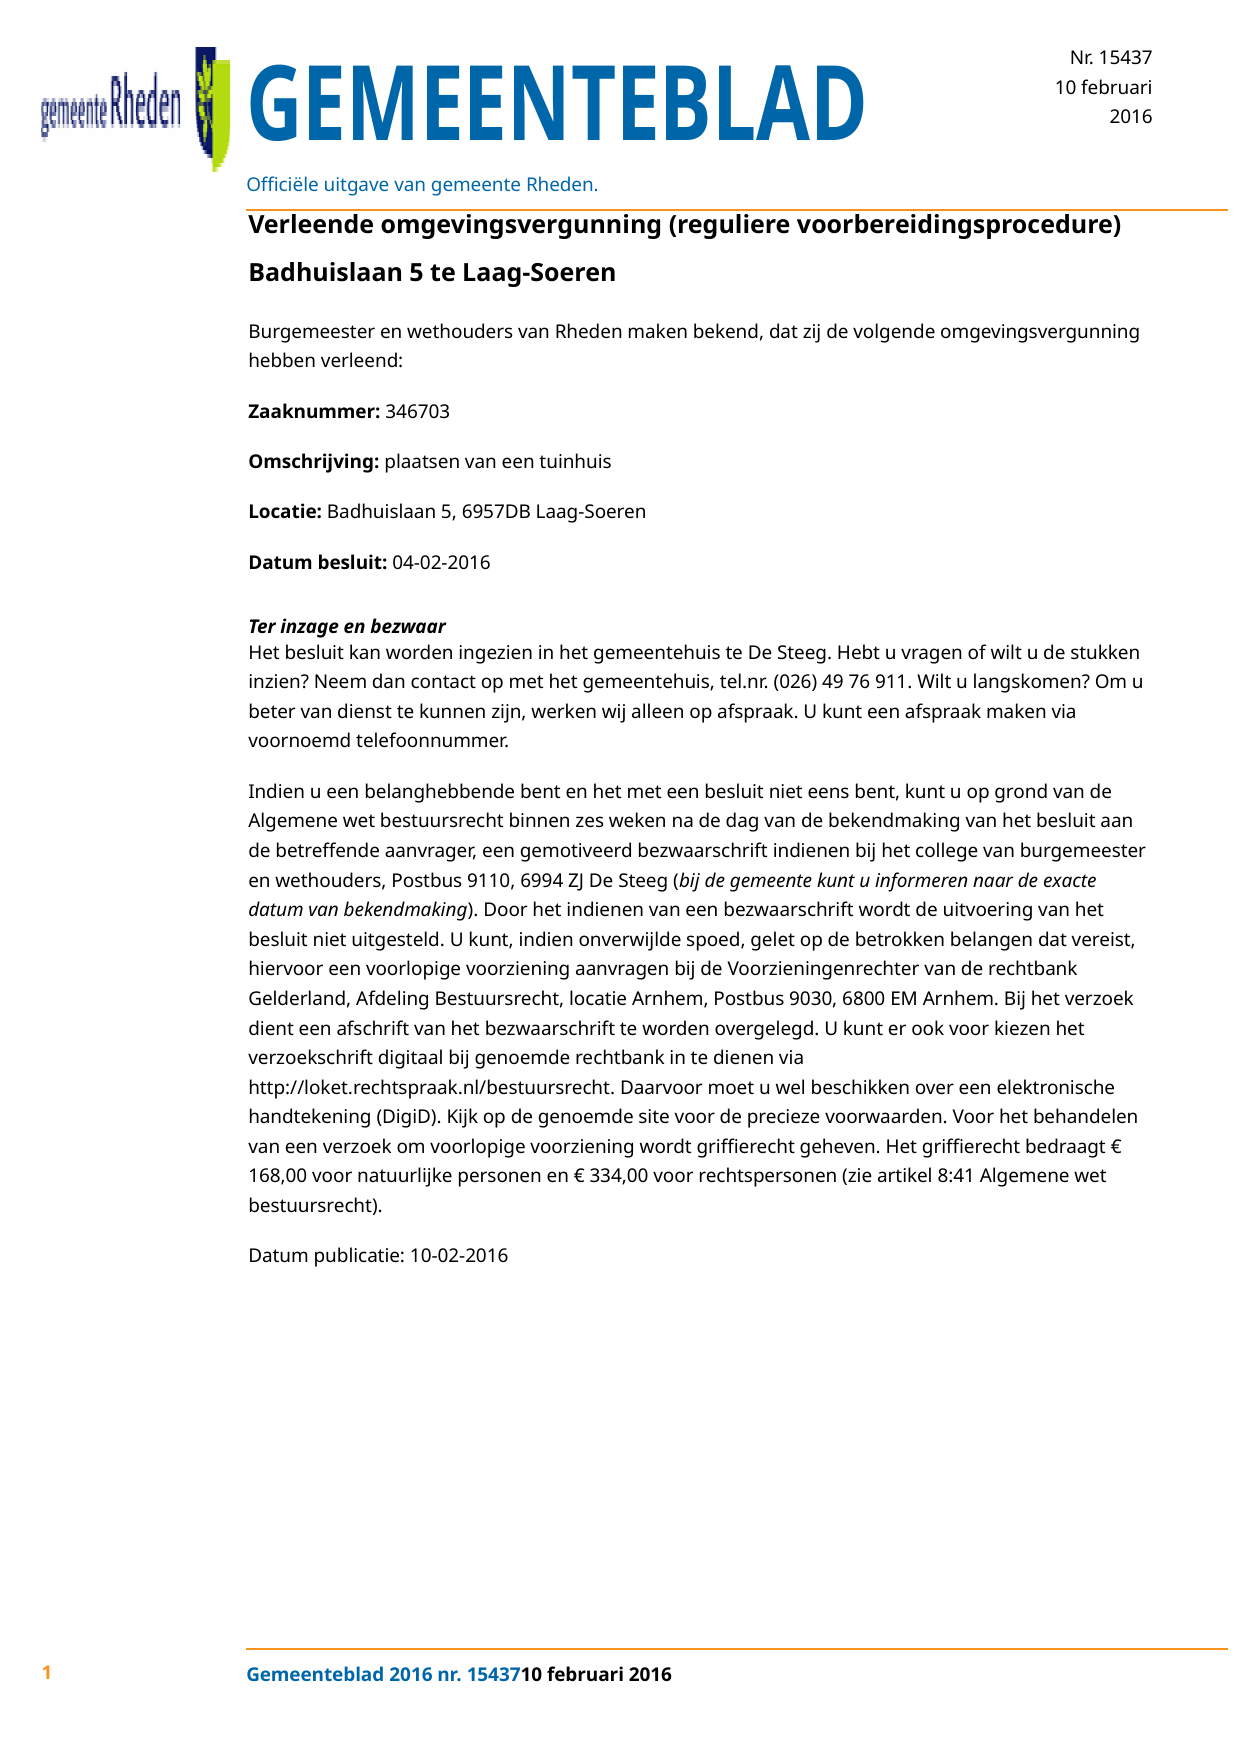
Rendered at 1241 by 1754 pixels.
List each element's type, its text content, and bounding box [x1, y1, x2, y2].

text Locatie: Badhuislaan 5, 6957DB Laag-Soeren [248, 499, 1152, 524]
text Datum publicatie: 10-02-2016 [248, 1243, 1152, 1268]
text Zaaknummer: 346703 [248, 398, 1152, 424]
text Het besluit kan worden ingezien in het gemeentehuis te De Steeg. Hebt u vragen of wilt u de stukken inzien? Neem dan contact op met het gemeentehuis, tel.nr. (026) 49 76 911. Wilt u langskomen? Om u beter van dienst te kunnen zijn, werken wij alleen op afspraak. U kunt een afspraak maken via voornoemd telefoonnummer. [248, 639, 1152, 753]
text Indien u een belanghebbende bent en het met een besluit niet eens bent, kunt u op grond van de Algemene wet bestuursrecht binnen zes weken na de dag van de bekendmaking van het besluit aan de betreffende aanvrager, een gemotiveerd bezwaarschrift indienen bij het college van burgemeester en wethouders, Postbus 9110, 6994 ZJ De Steeg (bij de gemeente kunt u informeren naar de exacte datum van bekendmaking). Door het indienen van een bezwaarschrift wordt de uitvoering van het besluit niet uitgesteld. U kunt, indien onverwijlde spoed, gelet op de betrokken belangen dat vereist, hiervoor een voorlopige voorziening aanvragen bij de Voorzieningenrechter van de rechtbank Gelderland, Afdeling Bestuursrecht, locatie Arnhem, Postbus 9030, 6800 EM Arnhem. Bij het verzoek dient een afschrift van het bezwaarschrift te worden overgelegd. U kunt er ook voor kiezen het verzoekschrift digitaal bij genoemde rechtbank in te dienen via http://loket.rechtspraak.nl/bestuursrecht. Daarvoor moet u wel beschikken over een elektronische handtekening (DigiD). Kijk op de genoemde site voor de precieze voorwaarden. Voor het behandelen van een verzoek om voorlopige voorziening wordt griffierecht geheven. Het griffierecht bedraagt € 168,00 voor natuurlijke personen en € 334,00 voor rechtspersonen (zie artikel 8:41 Algemene wet bestuursrecht). [248, 778, 1152, 1218]
text Omschrijving: plaatsen van een tuinhuis [248, 448, 1152, 474]
text Burgemeester en wethouders van Rheden maken bekend, dat zij de volgende omgevingsvergunning hebben verleend: [248, 318, 1152, 373]
picture [41, 47, 231, 172]
text Datum besluit: 04-02-2016 [248, 549, 1152, 575]
text Ter inzage en bezwaar [248, 613, 1152, 639]
text Verleende omgevingsvergunning (reguliere voorbereidingsprocedure) Badhuislaan 5 te Laag-Soeren [248, 211, 1152, 288]
